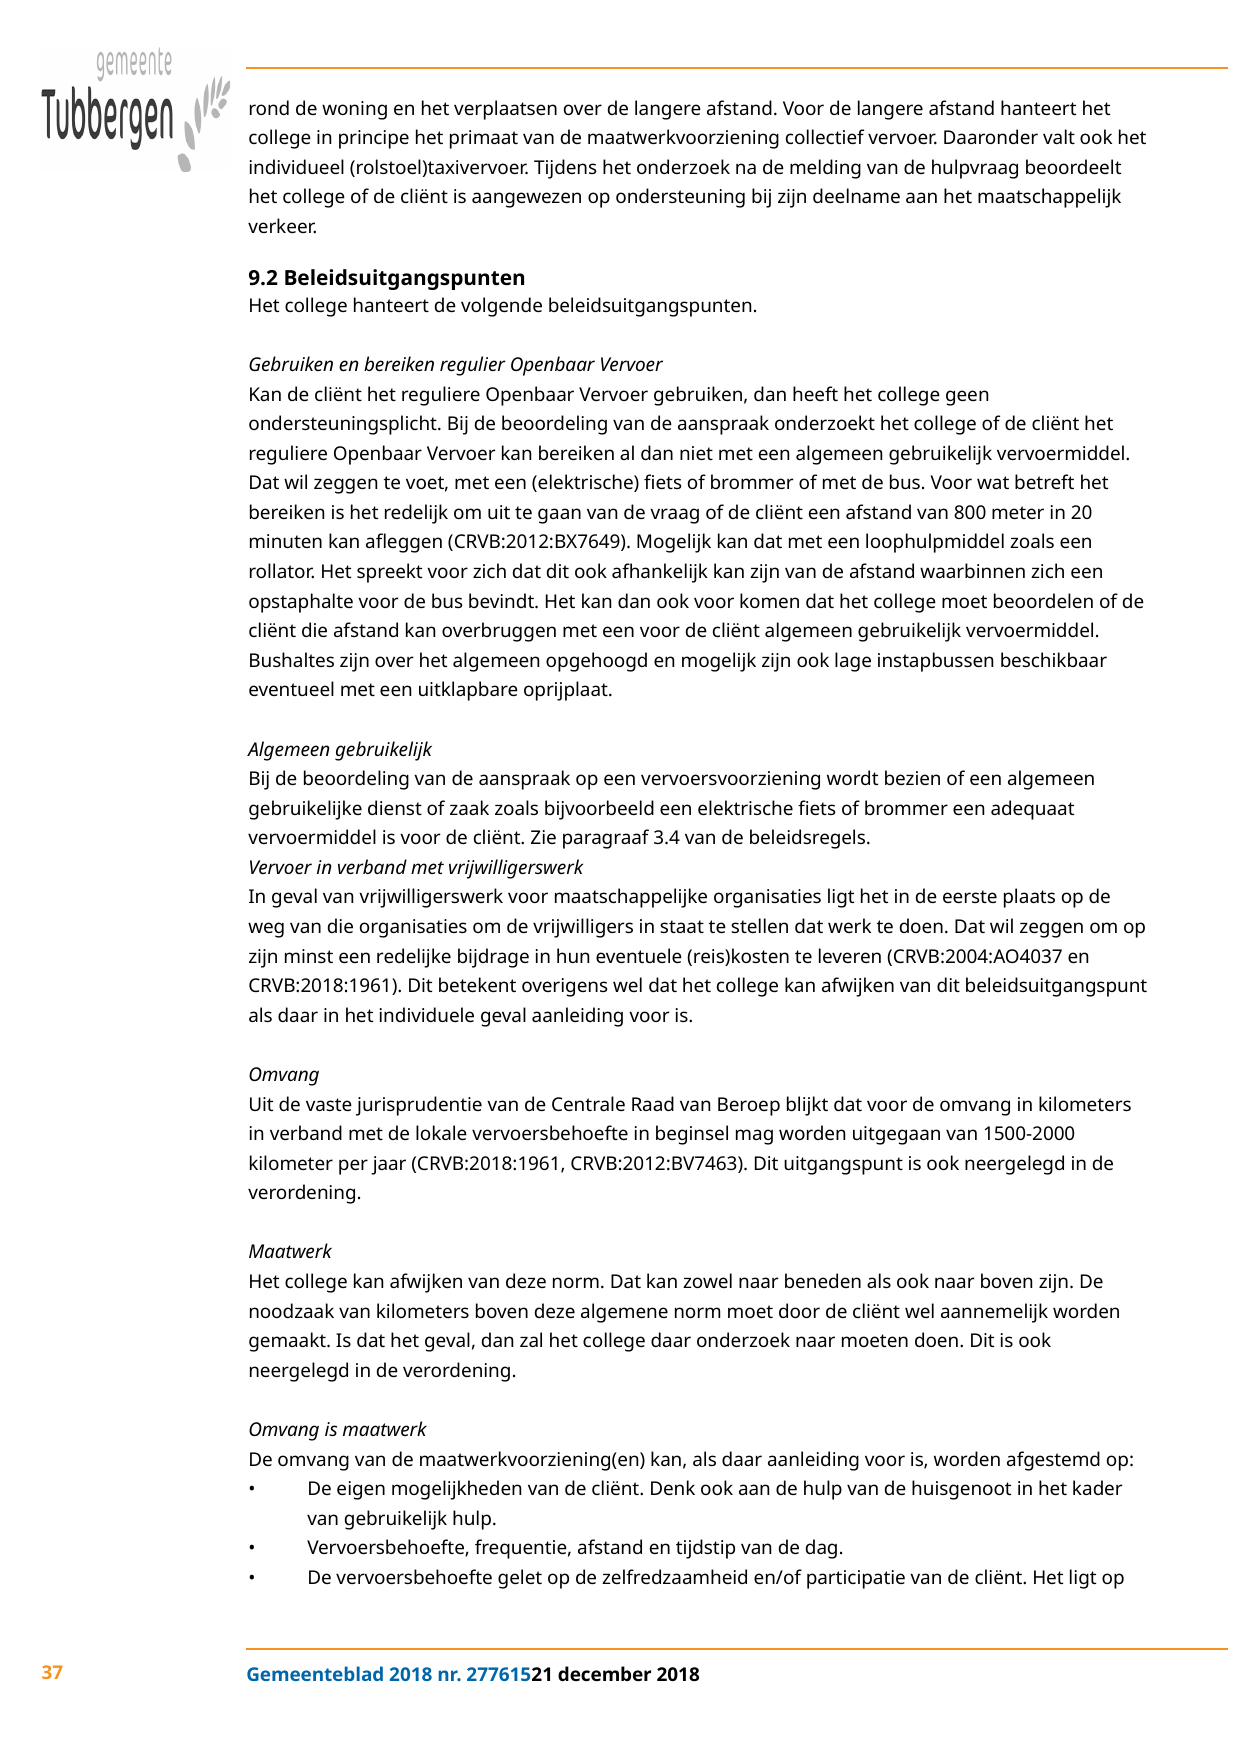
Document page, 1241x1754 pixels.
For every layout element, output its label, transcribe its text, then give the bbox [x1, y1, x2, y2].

list De eigen mogelijkheden van de cliënt. Denk ook aan de hulp van de huisgenoot in het kader van gebruikelijk hulp. [248, 1475, 1152, 1531]
text Maatwerk [248, 1239, 1152, 1264]
text Het college hanteert de volgende beleidsuitgangspunten. [248, 292, 1152, 318]
text Het college kan afwijken van deze norm. Dat kan zowel naar beneden als ook naar boven zijn. De noodzaak van kilometers boven deze algemene norm moet door de cliënt wel aannemelijk worden gemaakt. Is dat het geval, dan zal het college daar onderzoek naar moeten doen. Dit is ook neergelegd in de verordening. [248, 1268, 1152, 1383]
text Gebruiken en bereiken regulier Openbaar Vervoer [248, 351, 1152, 377]
picture [41, 47, 231, 172]
list De vervoersbehoefte gelet op de zelfredzaamheid en/of participatie van de cliënt. Het ligt op [248, 1564, 1152, 1590]
text De omvang van de maatwerkvoorziening(en) kan, als daar aanleiding voor is, worden afgestemd op: [248, 1446, 1152, 1471]
text Algemeen gebruikelijk [248, 736, 1152, 761]
text Kan de cliënt het reguliere Openbaar Vervoer gebruiken, dan heeft het college geen ondersteuningsplicht. Bij de beoordeling van de aanspraak onderzoekt het college of de cliënt het reguliere Openbaar Vervoer kan bereiken al dan niet met een algemeen gebruikelijk vervoermiddel. Dat wil zeggen te voet, met een (elektrische) fiets of brommer of met de bus. Voor wat betreft het bereiken is het redelijk om uit te gaan van de vraag of de cliënt een afstand van 800 meter in 20 minuten kan afleggen (CRVB:2012:BX7649). Mogelijk kan dat met een loophulpmiddel zoals een rollator. Het spreekt voor zich dat dit ook afhankelijk kan zijn van de afstand waarbinnen zich een opstaphalte voor de bus bevindt. Het kan dan ook voor komen dat het college moet beoordelen of de cliënt die afstand kan overbruggen met een voor de cliënt algemeen gebruikelijk vervoermiddel. Bushaltes zijn over het algemeen opgehoogd en mogelijk zijn ook lage instapbussen beschikbaar eventueel met een uitklapbare oprijplaat. [248, 381, 1152, 702]
text In geval van vrijwilligerswerk voor maatschappelijke organisaties ligt het in de eerste plaats op de weg van die organisaties om de vrijwilligers in staat te stellen dat werk te doen. Dat wil zeggen om op zijn minst een redelijke bijdrage in hun eventuele (reis)kosten te leveren (CRVB:2004:AO4037 en CRVB:2018:1961). Dit betekent overigens wel dat het college kan afwijken van dit beleidsuitgangspunt als daar in het individuele geval aanleiding voor is. [248, 884, 1152, 1028]
text Vervoer in verband met vrijwilligerswerk [248, 854, 1152, 880]
text Uit de vaste jurisprudentie van de Centrale Raad van Beroep blijkt dat voor de omvang in kilometers in verband met de lokale vervoersbehoefte in beginsel mag worden uitgegaan van 1500-2000 kilometer per jaar (CRVB:2018:1961, CRVB:2012:BV7463). Dit uitgangspunt is ook neergelegd in de verordening. [248, 1091, 1152, 1205]
text rond de woning en het verplaatsen over de langere afstand. Voor de langere afstand hanteert het college in principe het primaat van de maatwerkvoorziening collectief vervoer. Daaronder valt ook het individueel (rolstoel)taxivervoer. Tijdens het onderzoek na de melding van de hulpvraag beoordeelt het college of de cliënt is aangewezen op ondersteuning bij zijn deelname aan het maatschappelijk verkeer. [248, 95, 1152, 239]
text Bij de beoordeling van de aanspraak op een vervoersvoorziening wordt bezien of een algemeen gebruikelijke dienst of zaak zoals bijvoorbeeld een elektrische fiets of brommer een adequaat vervoermiddel is voor de cliënt. Zie paragraaf 3.4 van de beleidsregels. [248, 765, 1152, 850]
text 9.2 Beleidsuitgangspunten [248, 263, 1152, 292]
text Omvang [248, 1061, 1152, 1087]
list Vervoersbehoefte, frequentie, afstand en tijdstip van de dag. [248, 1534, 1152, 1560]
text Omvang is maatwerk [248, 1416, 1152, 1442]
